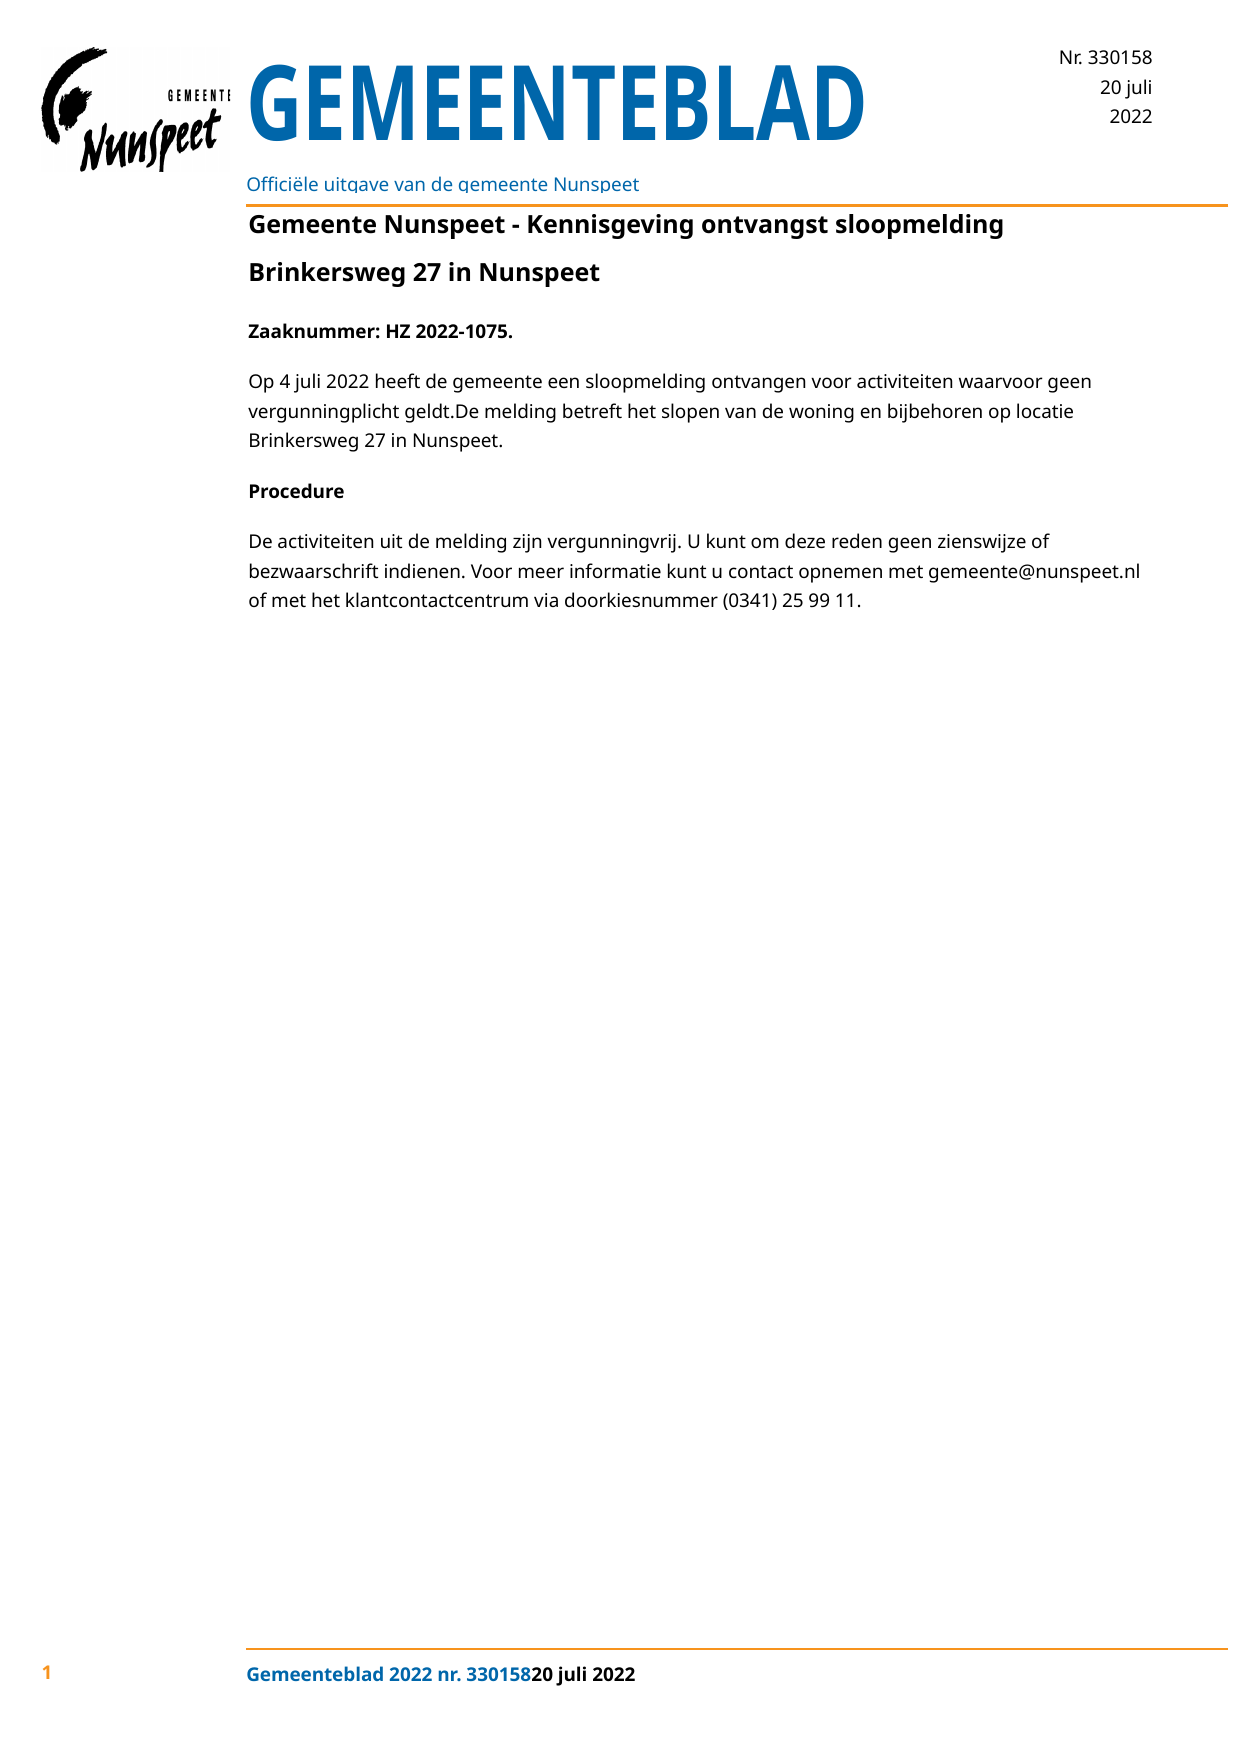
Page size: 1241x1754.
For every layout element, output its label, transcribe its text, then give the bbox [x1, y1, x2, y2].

text De activiteiten uit de melding zijn vergunningvrij. U kunt om deze reden geen zienswijze of bezwaarschrift indienen. Voor meer informatie kunt u contact opnemen met gemeente@nunspeet.nl of met het klantcontactcentrum via doorkiesnummer (0341) 25 99 11. [248, 528, 1152, 613]
text Procedure [248, 478, 1152, 504]
text Op 4 juli 2022 heeft de gemeente een sloopmelding ontvangen voor activiteiten waarvoor geen vergunningplicht geldt.De melding betreft het slopen van de woning en bijbehoren op locatie Brinkersweg 27 in Nunspeet. [248, 368, 1152, 453]
text Zaaknummer: HZ 2022-1075. [248, 318, 1152, 344]
picture [41, 47, 231, 172]
text Gemeente Nunspeet - Kennisgeving ontvangst sloopmelding Brinkersweg 27 in Nunspeet [248, 207, 1152, 288]
